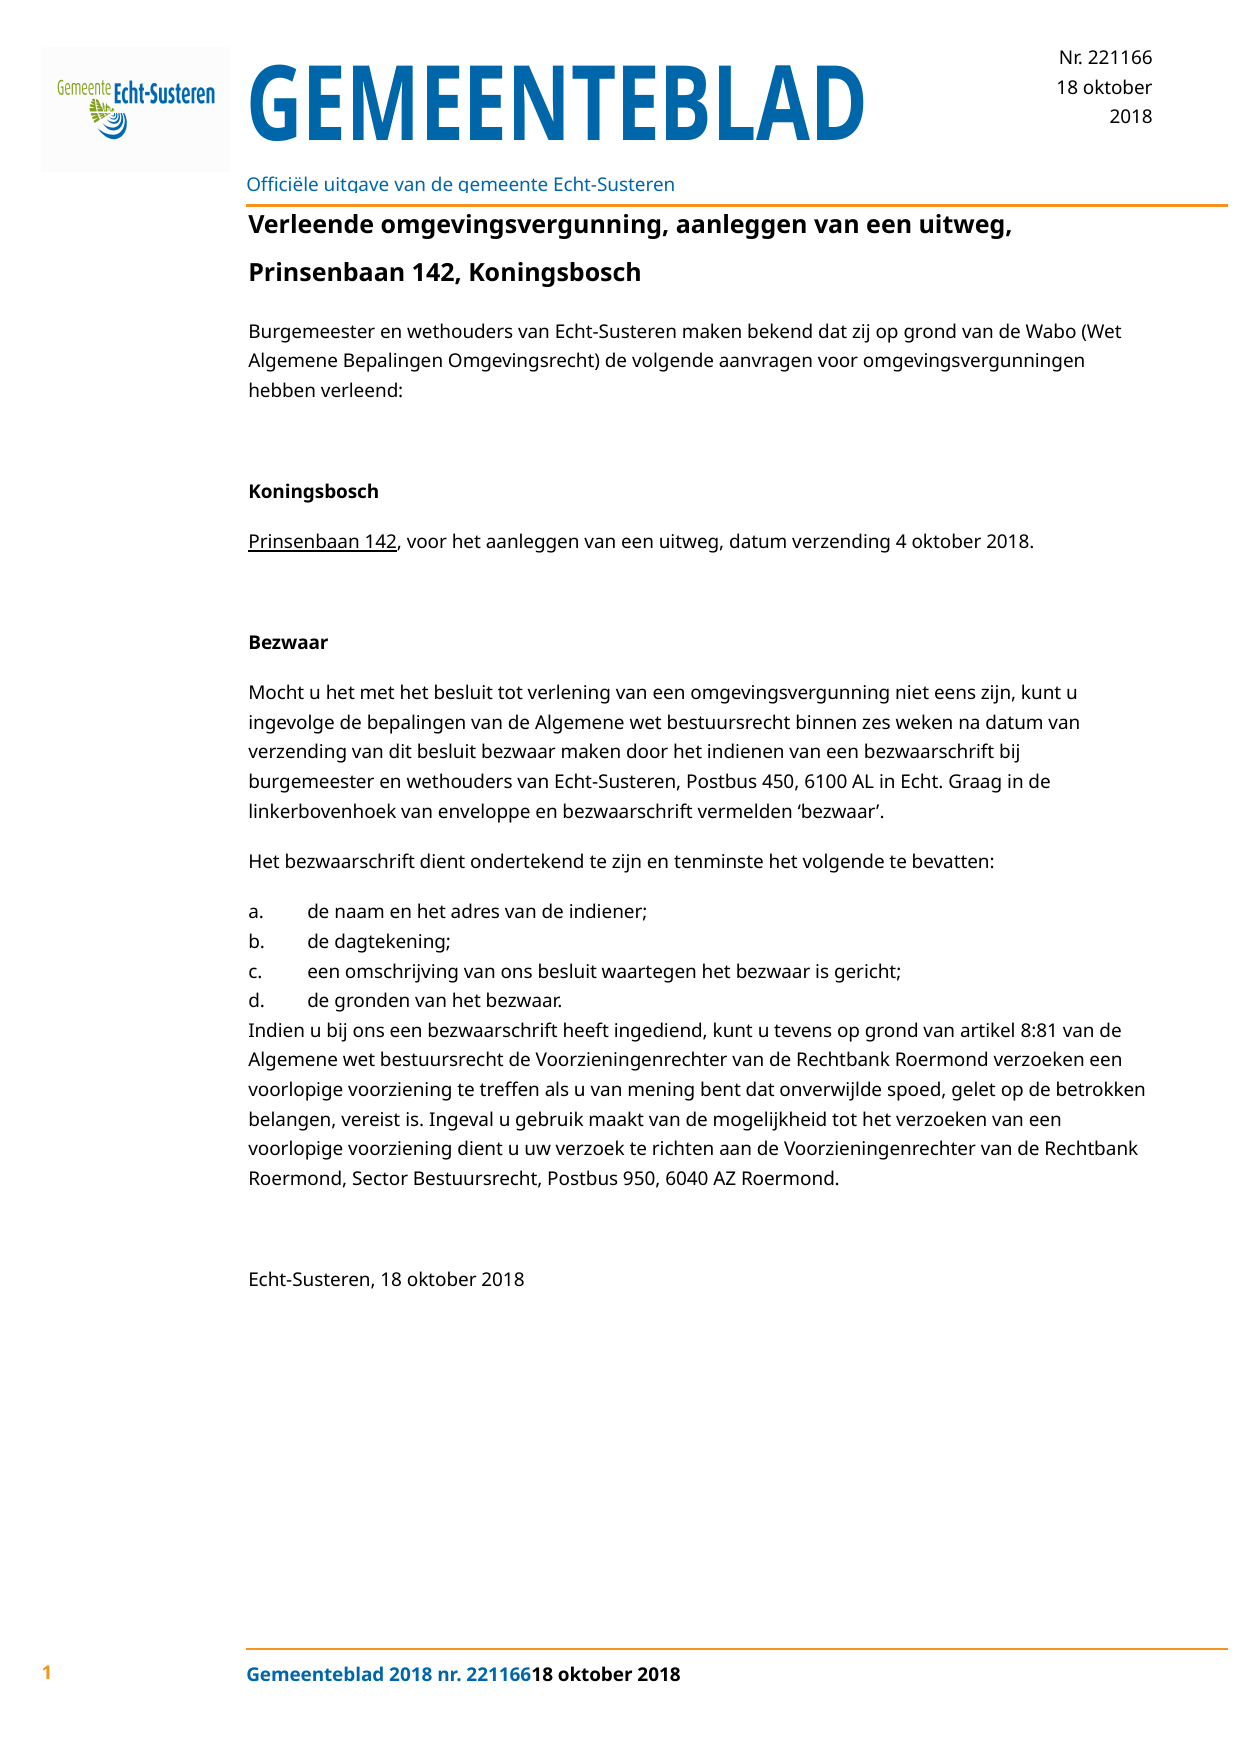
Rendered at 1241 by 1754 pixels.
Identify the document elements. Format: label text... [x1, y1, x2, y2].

picture [41, 47, 231, 172]
list de gronden van het bezwaar. [248, 987, 1152, 1013]
list de naam en het adres van de indiener; [248, 899, 1152, 924]
text Prinsenbaan 142, voor het aanleggen van een uitweg, datum verzending 4 oktober 2018. [248, 528, 1152, 554]
list een omschrijving van ons besluit waartegen het bezwaar is gericht; [248, 958, 1152, 984]
text Bezwaar [248, 629, 1152, 655]
text Burgemeester en wethouders van Echt-Susteren maken bekend dat zij op grond van de Wabo (Wet Algemene Bepalingen Omgevingsrecht) de volgende aanvragen voor omgevingsvergunningen hebben verleend: [248, 318, 1152, 403]
text Koningsbosch [248, 478, 1152, 504]
text Indien u bij ons een bezwaarschrift heeft ingediend, kunt u tevens op grond van artikel 8:81 van de Algemene wet bestuursrecht de Voorzieningenrechter van de Rechtbank Roermond verzoeken een voorlopige voorziening te treffen als u van mening bent dat onverwijlde spoed, gelet op de betrokken belangen, vereist is. Ingeval u gebruik maakt van de mogelijkheid tot het verzoeken van een voorlopige voorziening dient u uw verzoek te richten aan de Voorzieningenrechter van de Rechtbank Roermond, Sector Bestuursrecht, Postbus 950, 6040 AZ Roermond. [248, 1017, 1152, 1191]
text Echt-Susteren, 18 oktober 2018 [248, 1266, 1152, 1292]
text Verleende omgevingsvergunning, aanleggen van een uitweg, Prinsenbaan 142, Koningsbosch [248, 207, 1152, 288]
text Het bezwaarschrift dient ondertekend te zijn en tenminste het volgende te bevatten: [248, 848, 1152, 874]
text Mocht u het met het besluit tot verlening van een omgevingsvergunning niet eens zijn, kunt u ingevolge de bepalingen van de Algemene wet bestuursrecht binnen zes weken na datum van verzending van dit besluit bezwaar maken door het indienen van een bezwaarschrift bij burgemeester en wethouders van Echt-Susteren, Postbus 450, 6100 AL in Echt. Graag in de linkerbovenhoek van enveloppe en bezwaarschrift vermelden ‘bezwaar’. [248, 679, 1152, 824]
list de dagtekening; [248, 928, 1152, 954]
